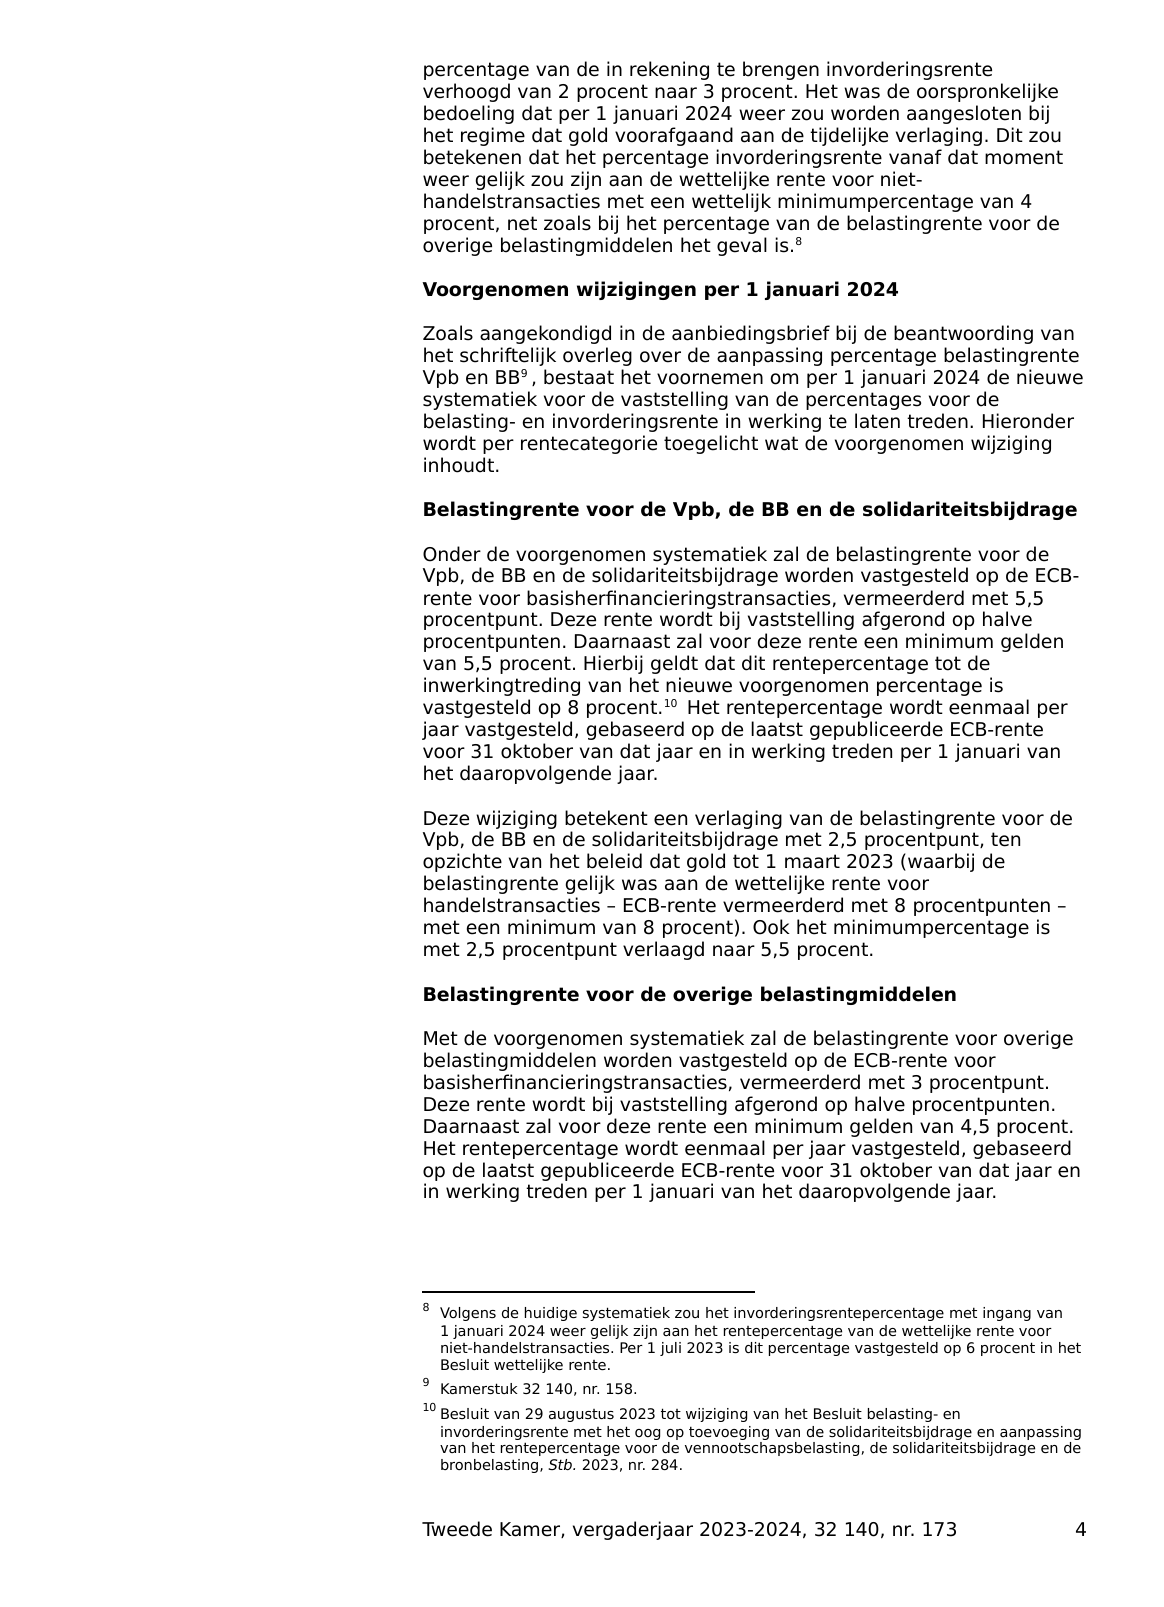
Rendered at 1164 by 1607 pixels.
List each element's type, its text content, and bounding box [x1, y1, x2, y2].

text Onder de voorgenomen systematiek zal de belastingrente voor de Vpb, de BB en de solidariteitsbijdrage worden vastgesteld op de ECB-rente voor basisherfinancieringstransacties, vermeerderd met 5,5 procentpunt. Deze rente wordt bij vaststelling afgerond op halve procentpunten. Daarnaast zal voor deze rente een minimum gelden van 5,5 procent. Hierbij geldt dat dit rentepercentage tot de inwerkingtreding van het nieuwe voorgenomen percentage is vastgesteld op 8 procent. Het rentepercentage wordt eenmaal per jaar vastgesteld, gebaseerd op de laatst gepubliceerde ECB-rente voor 31 oktober van dat jaar en in werking treden per 1 januari van het daaropvolgende jaar. [422, 543, 1087, 785]
subtitle Belastingrente voor de overige belastingmiddelen [422, 983, 1087, 1005]
text Kamerstuk 32 140, nr. 158. [422, 1377, 1087, 1399]
text Deze wijziging betekent een verlaging van de belastingrente voor de Vpb, de BB en de solidariteitsbijdrage met 2,5 procentpunt, ten opzichte van het beleid dat gold tot 1 maart 2023 (waarbij de belastingrente gelijk was aan de wettelijke rente voor handelstransacties – ECB-rente vermeerderd met 8 procentpunten – met een minimum van 8 procent). Ook het minimumpercentage is met 2,5 procentpunt verlaagd naar 5,5 procent. [422, 807, 1087, 961]
text percentage van de in rekening te brengen invorderingsrente verhoogd van 2 procent naar 3 procent. Het was de oorspronkelijke bedoeling dat per 1 januari 2024 weer zou worden aangesloten bij het regime dat gold voorafgaand aan de tijdelijke verlaging. Dit zou betekenen dat het percentage invorderingsrente vanaf dat moment weer gelijk zou zijn aan de wettelijke rente voor niet-handelstransacties met een wettelijk minimumpercentage van 4 procent, net zoals bij het percentage van de belastingrente voor de overige belastingmiddelen het geval is. [422, 59, 1087, 257]
text Volgens de huidige systematiek zou het invorderingsrentepercentage met ingang van 1 januari 2024 weer gelijk zijn aan het rentepercentage van de wettelijke rente voor niet-handelstransacties. Per 1 juli 2023 is dit percentage vastgesteld op 6 procent in het Besluit wettelijke rente. [422, 1301, 1087, 1374]
subtitle Belastingrente voor de Vpb, de BB en de solidariteitsbijdrage [422, 499, 1087, 521]
text Zoals aangekondigd in de aanbiedingsbrief bij de beantwoording van het schriftelijk overleg over de aanpassing percentage belastingrente Vpb en BB, bestaat het voornemen om per 1 januari 2024 de nieuwe systematiek voor de vaststelling van de percentages voor de belasting- en invorderingsrente in werking te laten treden. Hieronder wordt per rentecategorie toegelicht wat de voorgenomen wijziging inhoudt. [422, 323, 1087, 477]
text Besluit van 29 augustus 2023 tot wijziging van het Besluit belasting- en invorderingsrente met het oog op toevoeging van de solidariteitsbijdrage en aanpassing van het rentepercentage voor de vennootschapsbelasting, de solidariteitsbijdrage en de bronbelasting, Stb. 2023, nr. 284. [422, 1402, 1087, 1474]
text Met de voorgenomen systematiek zal de belastingrente voor overige belastingmiddelen worden vastgesteld op de ECB-rente voor basisherfinancieringstransacties, vermeerderd met 3 procentpunt. Deze rente wordt bij vaststelling afgerond op halve procentpunten. Daarnaast zal voor deze rente een minimum gelden van 4,5 procent. Het rentepercentage wordt eenmaal per jaar vastgesteld, gebaseerd op de laatst gepubliceerde ECB-rente voor 31 oktober van dat jaar en in werking treden per 1 januari van het daaropvolgende jaar. [422, 1028, 1087, 1203]
subtitle Voorgenomen wijzigingen per 1 januari 2024 [422, 279, 1087, 301]
